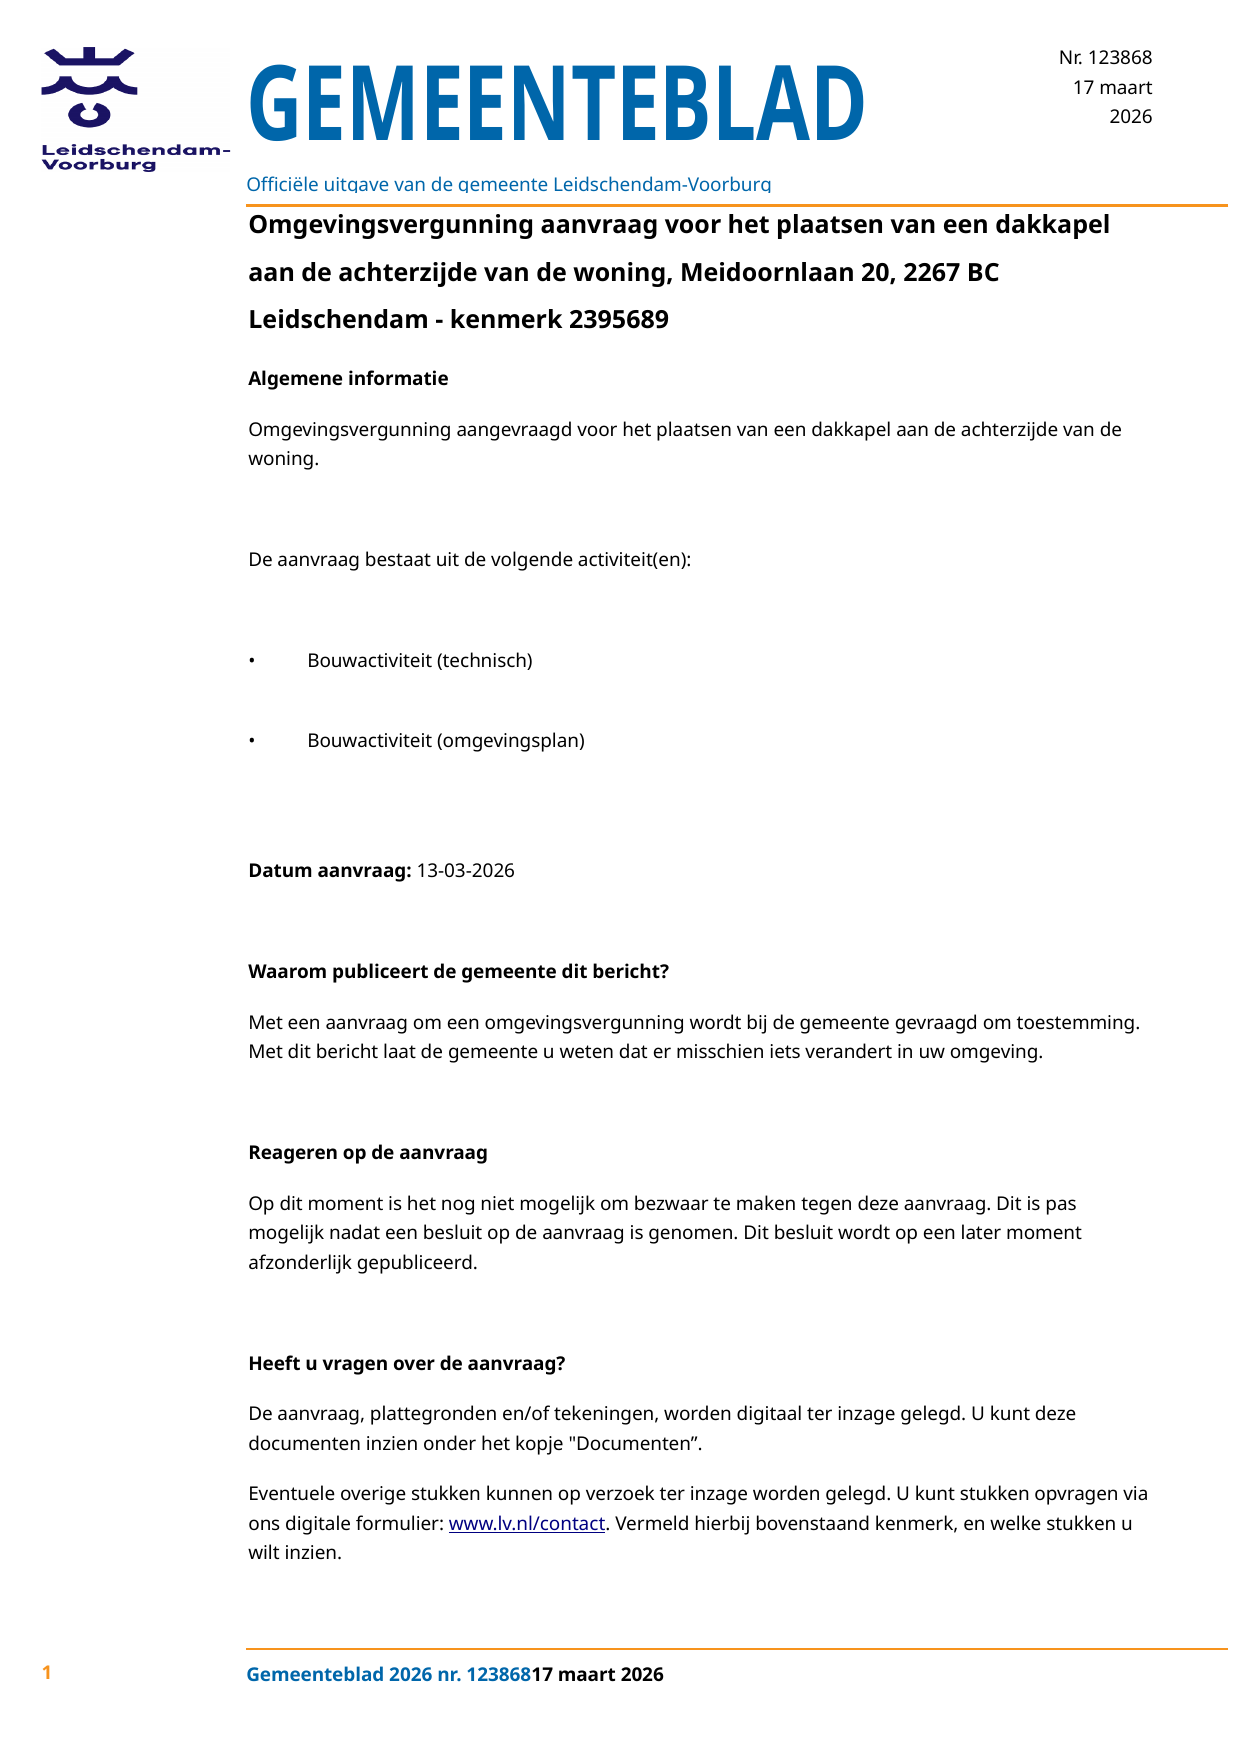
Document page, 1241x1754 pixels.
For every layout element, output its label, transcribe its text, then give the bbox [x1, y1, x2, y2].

text Op dit moment is het nog niet mogelijk om bezwaar te maken tegen deze aanvraag. Dit is pas mogelijk nadat een besluit op de aanvraag is genomen. Dit besluit wordt op een later moment afzonderlijk gepubliceerd. [248, 1190, 1152, 1274]
text Met een aanvraag om een omgevingsvergunning wordt bij de gemeente gevraagd om toestemming. Met dit bericht laat de gemeente u weten dat er misschien iets verandert in uw omgeving. [248, 1009, 1152, 1064]
text Reageren op de aanvraag [248, 1139, 1152, 1165]
list Bouwactiviteit (omgevingsplan) [248, 727, 1152, 753]
text Datum aanvraag: 13-03-2026 [248, 858, 1152, 883]
text Eventuele overige stukken kunnen op verzoek ter inzage worden gelegd. U kunt stukken opvragen via ons digitale formulier: www.lv.nl/contact. Vermeld hierbij bovenstaand kenmerk, en welke stukken u wilt inzien. [248, 1480, 1152, 1565]
text De aanvraag, plattegronden en/of tekeningen, worden digitaal ter inzage gelegd. U kunt deze documenten inzien onder het kopje "Documenten”. [248, 1400, 1152, 1455]
text Heeft u vragen over de aanvraag? [248, 1350, 1152, 1375]
text De aanvraag bestaat uit de volgende activiteit(en): [248, 546, 1152, 572]
text Algemene informatie [248, 366, 1152, 391]
text Omgevingsvergunning aanvraag voor het plaatsen van een dakkapel aan de achterzijde van de woning, Meidoornlaan 20, 2267 BC Leidschendam - kenmerk 2395689 [248, 207, 1152, 336]
text Waarom publiceert de gemeente dit bericht? [248, 958, 1152, 984]
text Omgevingsvergunning aangevraagd voor het plaatsen van een dakkapel aan de achterzijde van de woning. [248, 416, 1152, 471]
list Bouwactiviteit (technisch) [248, 647, 1152, 673]
picture [41, 47, 231, 172]
